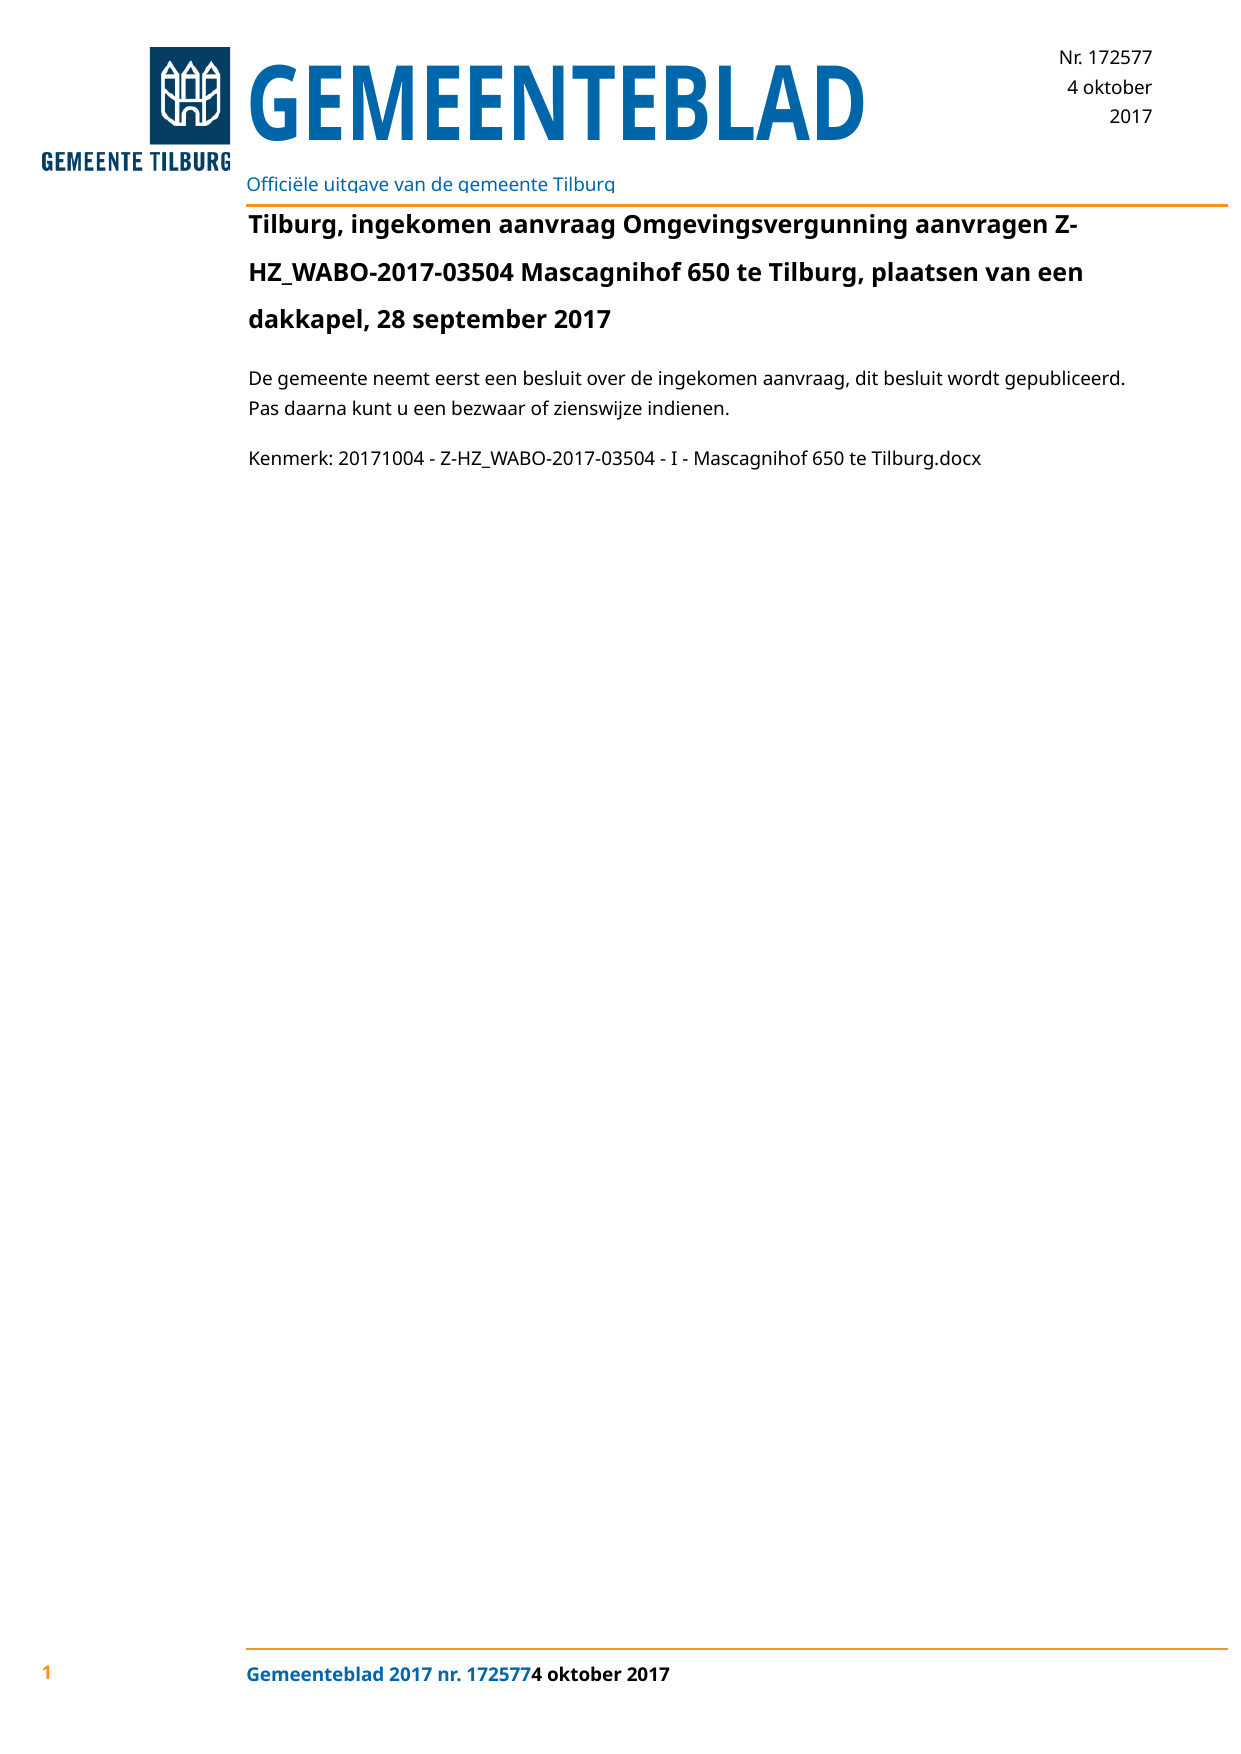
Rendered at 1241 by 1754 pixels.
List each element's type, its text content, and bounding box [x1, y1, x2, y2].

text Kenmerk: 20171004 - Z-HZ_WABO-2017-03504 - I - Mascagnihof 650 te Tilburg.docx [248, 446, 1152, 471]
text De gemeente neemt eerst een besluit over de ingekomen aanvraag, dit besluit wordt gepubliceerd. Pas daarna kunt u een bezwaar of zienswijze indienen. [248, 366, 1152, 421]
text Tilburg, ingekomen aanvraag Omgevingsvergunning aanvragen Z-HZ_WABO-2017-03504 Mascagnihof 650 te Tilburg, plaatsen van een dakkapel, 28 september 2017 [248, 207, 1152, 336]
picture [41, 47, 231, 172]
